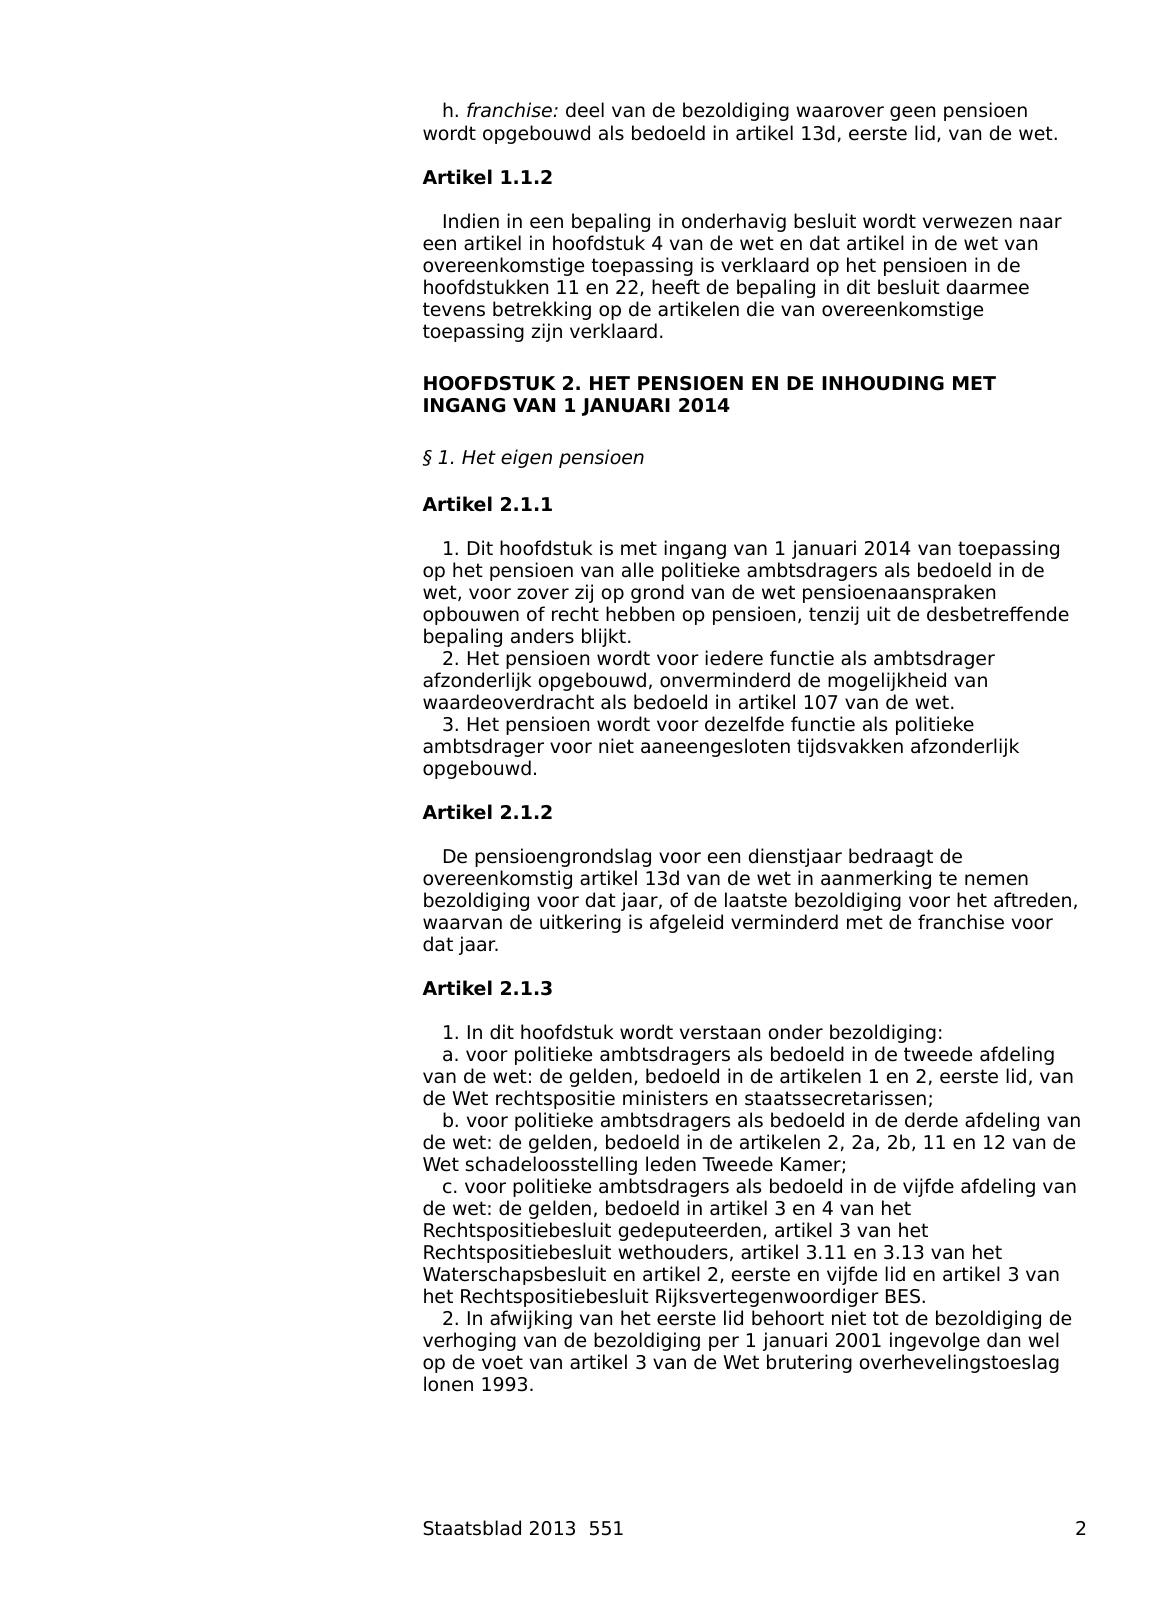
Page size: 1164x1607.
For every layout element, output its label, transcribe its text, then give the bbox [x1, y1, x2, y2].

text Indien in een bepaling in onderhavig besluit wordt verwezen naar een artikel in hoofdstuk 4 van de wet en dat artikel in de wet van overeenkomstige toepassing is verklaard op het pensioen in de hoofdstukken 11 en 22, heeft de bepaling in dit besluit daarmee tevens betrekking op de artikelen die van overeenkomstige toepassing zijn verklaard. [422, 211, 1087, 343]
subtitle HOOFDSTUK 2. HET PENSIOEN EN DE INHOUDING MET INGANG VAN 1 JANUARI 2014 [422, 373, 1087, 417]
subtitle Artikel 2.1.2 [422, 802, 1087, 824]
subtitle § 1. Het eigen pensioen [422, 447, 1087, 468]
text c. voor politieke ambtsdragers als bedoeld in de vijfde afdeling van de wet: de gelden, bedoeld in artikel 3 en 4 van het Rechtspositiebesluit gedeputeerden, artikel 3 van het Rechtspositiebesluit wethouders, artikel 3.11 en 3.13 van het Waterschapsbesluit en artikel 2, eerste en vijfde lid en artikel 3 van het Rechtspositiebesluit Rijksvertegenwoordiger BES. [422, 1176, 1087, 1308]
text 1. Dit hoofdstuk is met ingang van 1 januari 2014 van toepassing op het pensioen van alle politieke ambtsdragers als bedoeld in de wet, voor zover zij op grond van de wet pensioenaanspraken opbouwen of recht hebben op pensioen, tenzij uit de desbetreffende bepaling anders blijkt. [422, 538, 1087, 648]
subtitle Artikel 1.1.2 [422, 167, 1087, 188]
text De pensioengrondslag voor een dienstjaar bedraagt de overeenkomstig artikel 13d van de wet in aanmerking te nemen bezoldiging voor dat jaar, of de laatste bezoldiging voor het aftreden, waarvan de uitkering is afgeleid verminderd met de franchise voor dat jaar. [422, 846, 1087, 956]
subtitle Artikel 2.1.1 [422, 493, 1087, 516]
text b. voor politieke ambtsdragers als bedoeld in de derde afdeling van de wet: de gelden, bedoeld in de artikelen 2, 2a, 2b, 11 en 12 van de Wet schadeloosstelling leden Tweede Kamer; [422, 1110, 1087, 1176]
text 3. Het pensioen wordt voor dezelfde functie als politieke ambtsdrager voor niet aaneengesloten tijdsvakken afzonderlijk opgebouwd. [422, 713, 1087, 779]
text h. franchise: deel van de bezoldiging waarover geen pensioen wordt opgebouwd als bedoeld in artikel 13d, eerste lid, van de wet. [422, 100, 1087, 144]
text a. voor politieke ambtsdragers als bedoeld in de tweede afdeling van de wet: de gelden, bedoeld in de artikelen 1 en 2, eerste lid, van de Wet rechtspositie ministers en staatssecretarissen; [422, 1044, 1087, 1110]
text 2. Het pensioen wordt voor iedere functie als ambtsdrager afzonderlijk opgebouwd, onverminderd de mogelijkheid van waardeoverdracht als bedoeld in artikel 107 van de wet. [422, 648, 1087, 713]
text 1. In dit hoofdstuk wordt verstaan onder bezoldiging: [422, 1022, 1087, 1044]
subtitle Artikel 2.1.3 [422, 978, 1087, 1000]
text 2. In afwijking van het eerste lid behoort niet tot de bezoldiging de verhoging van de bezoldiging per 1 januari 2001 ingevolge dan wel op de voet van artikel 3 van de Wet brutering overhevelingstoeslag lonen 1993. [422, 1308, 1087, 1396]
